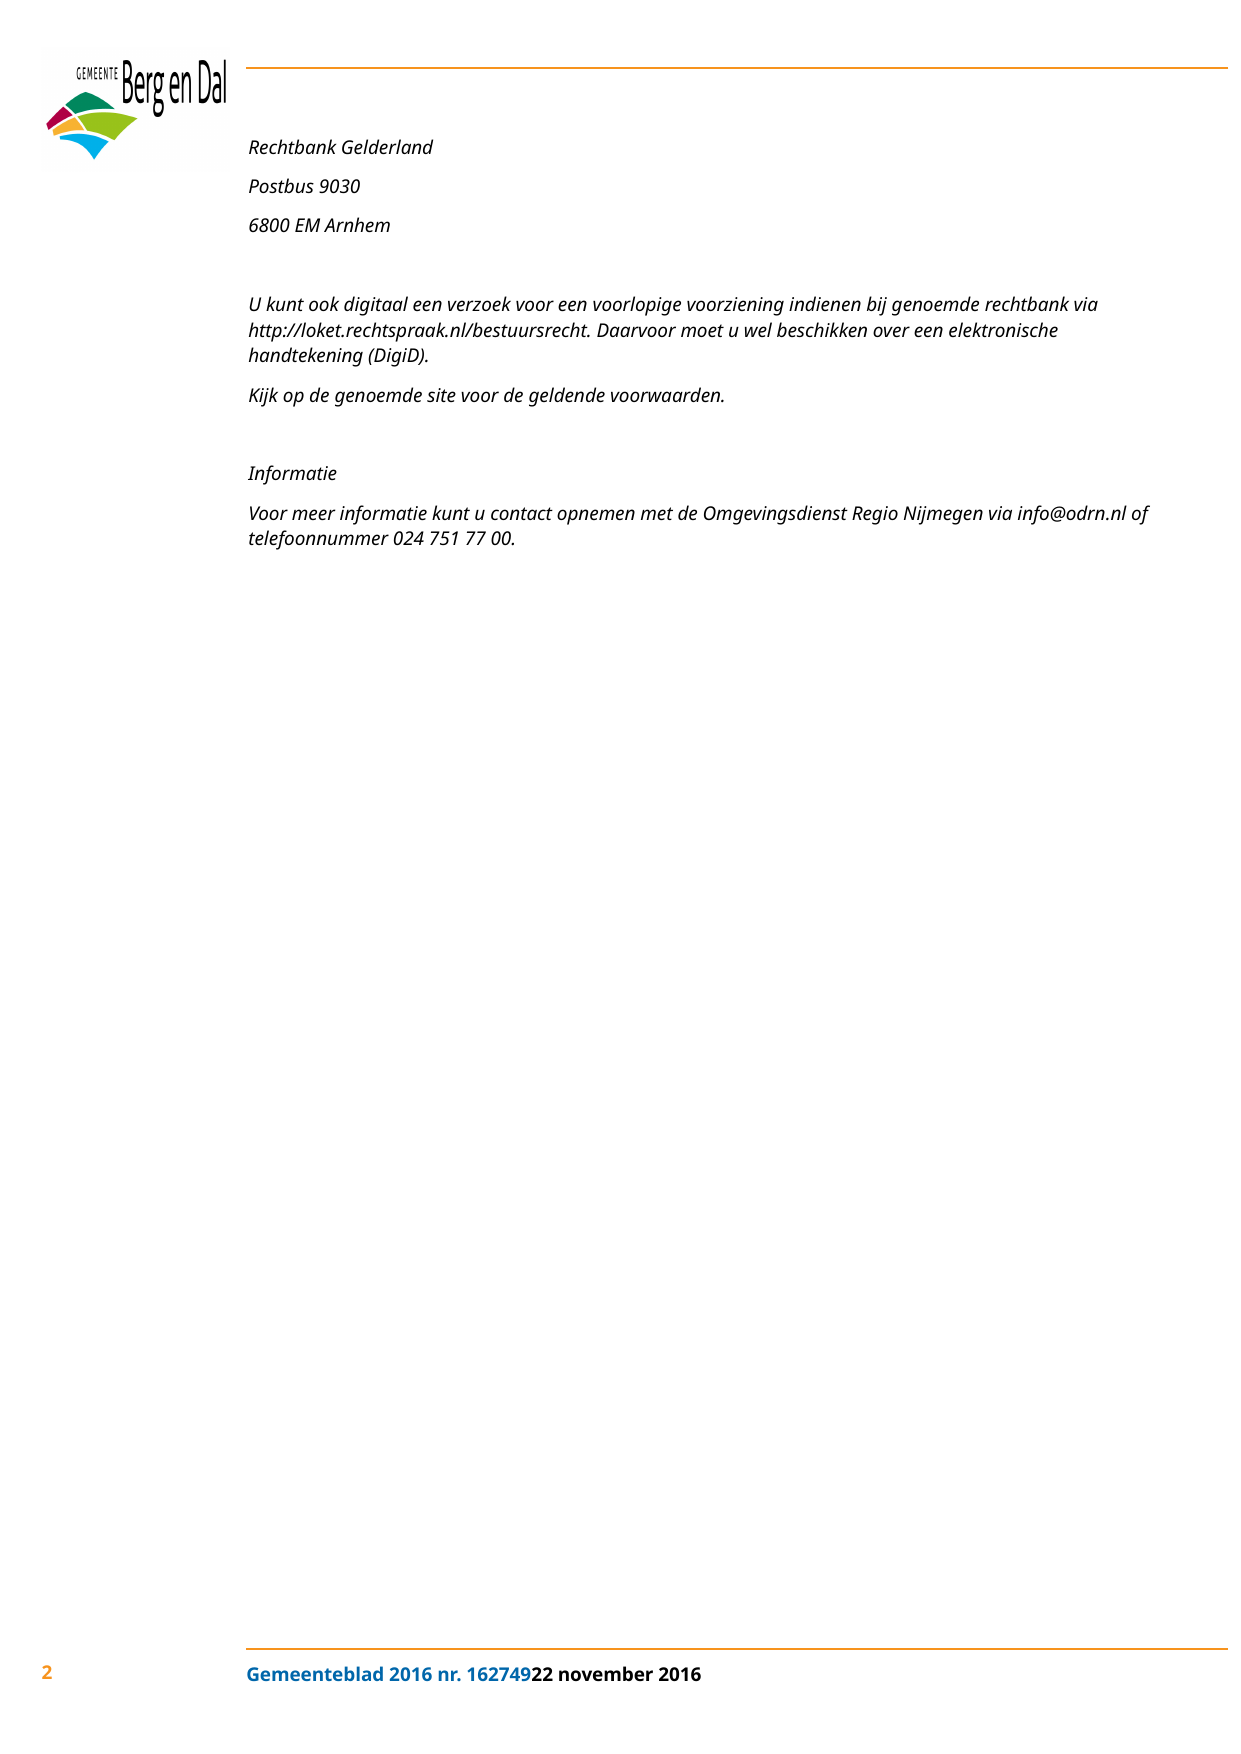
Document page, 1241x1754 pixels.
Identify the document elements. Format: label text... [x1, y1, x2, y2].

text 6800 EM Arnhem [248, 213, 1152, 238]
text Postbus 9030 [248, 173, 1152, 199]
text U kunt ook digitaal een verzoek voor een voorlopige voorziening indienen bij genoemde rechtbank via http://loket.rechtspraak.nl/bestuursrecht. Daarvoor moet u wel beschikken over een elektronische handtekening (DigiD). [248, 291, 1152, 368]
text Informatie [248, 460, 1152, 486]
text Kijk op de genoemde site voor de geldende voorwaarden. [248, 382, 1152, 408]
text Voor meer informatie kunt u contact opnemen met de Omgevingsdienst Regio Nijmegen via info@odrn.nl of telefoonnummer 024 751 77 00. [248, 500, 1152, 551]
picture [41, 47, 231, 172]
text Rechtbank Gelderland [248, 134, 1152, 160]
